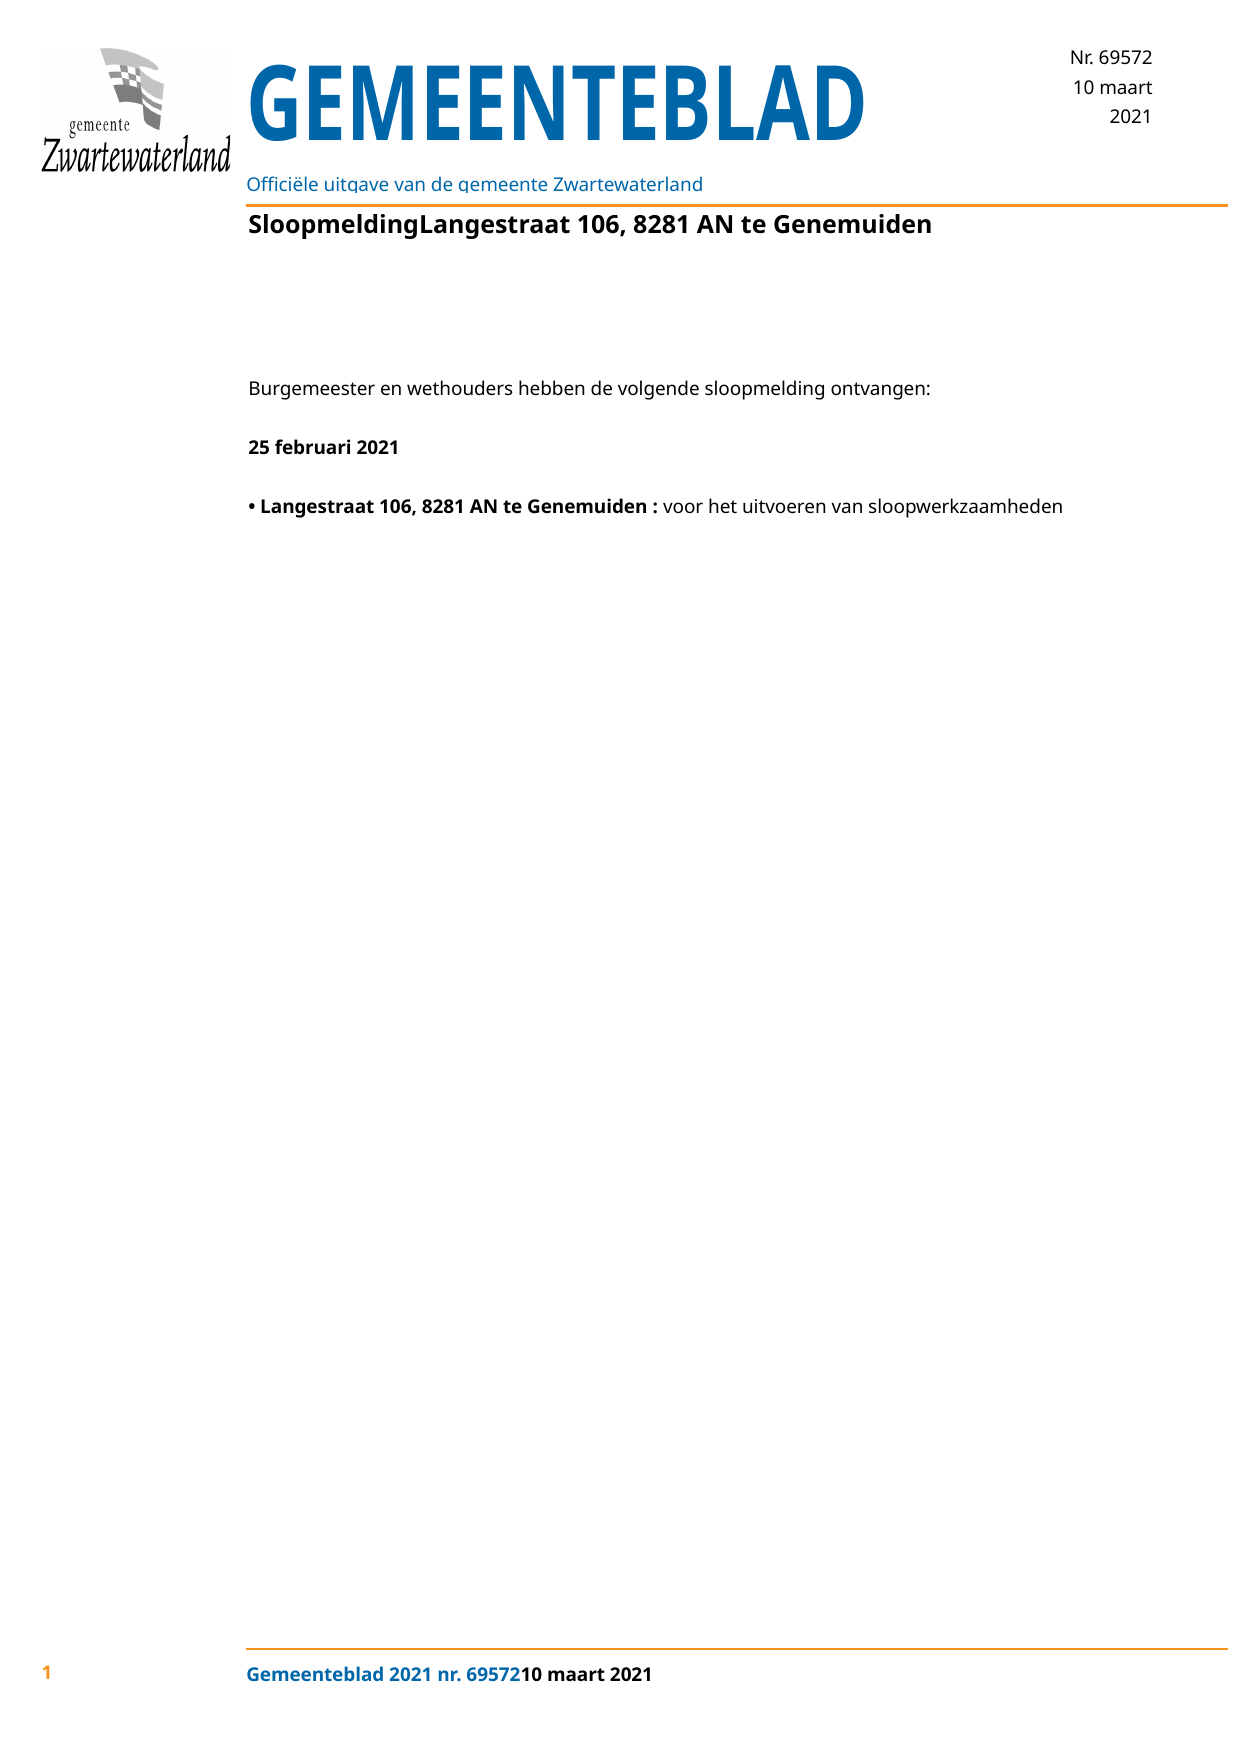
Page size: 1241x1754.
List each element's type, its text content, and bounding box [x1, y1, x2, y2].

text 25 februari 2021 [248, 434, 1152, 460]
text Burgemeester en wethouders hebben de volgende sloopmelding ontvangen: [248, 375, 1152, 401]
picture [41, 47, 231, 172]
text SloopmeldingLangestraat 106, 8281 AN te Genemuiden [248, 207, 1152, 241]
text • Langestraat 106, 8281 AN te Genemuiden : voor het uitvoeren van sloopwerkzaamheden [248, 493, 1152, 519]
